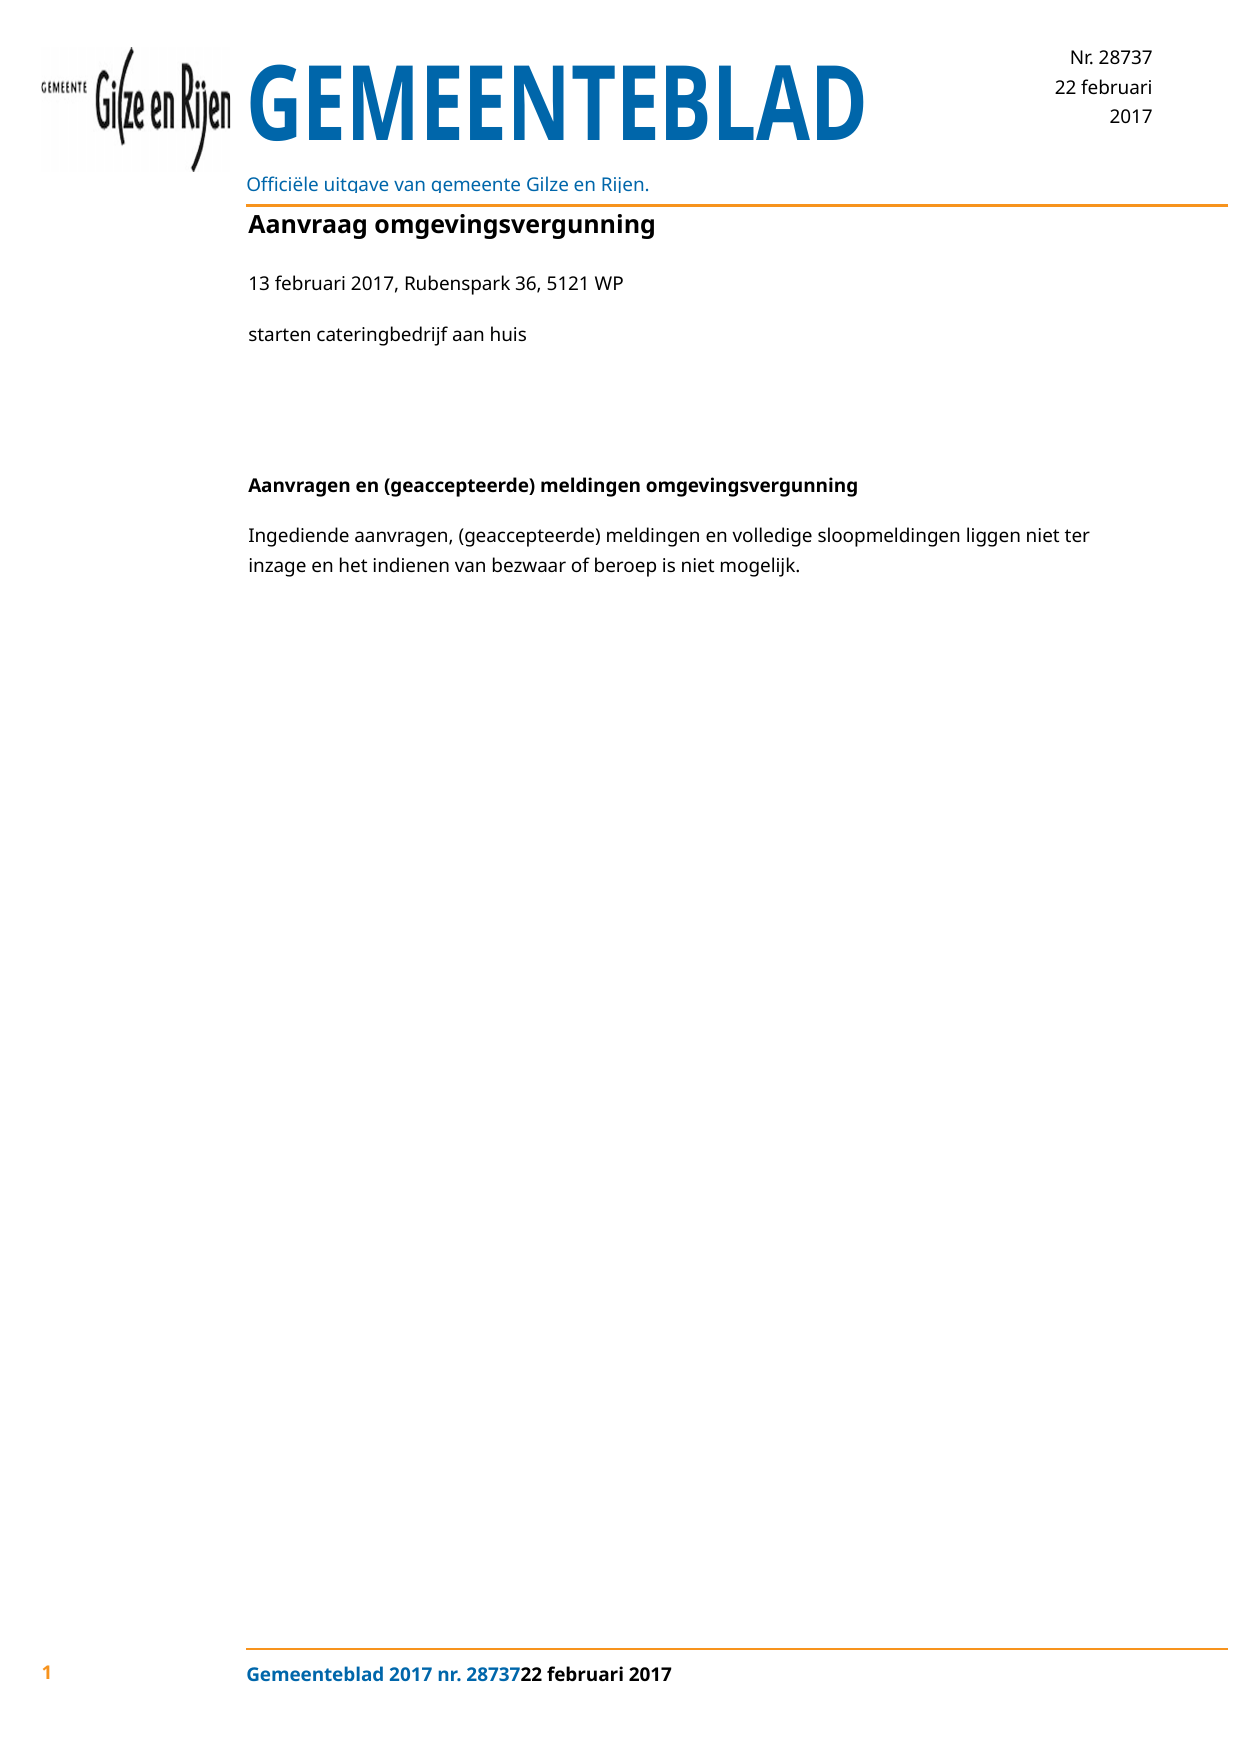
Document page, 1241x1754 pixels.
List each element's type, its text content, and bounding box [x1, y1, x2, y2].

text Aanvraag omgevingsvergunning [248, 207, 1152, 241]
text starten cateringbedrijf aan huis [248, 321, 1152, 346]
text Aanvragen en (geaccepteerde) meldingen omgevingsvergunning [248, 472, 1152, 498]
picture [41, 47, 231, 172]
text 13 februari 2017, Rubenspark 36, 5121 WP [248, 270, 1152, 296]
text Ingediende aanvragen, (geaccepteerde) meldingen en volledige sloopmeldingen liggen niet ter inzage en het indienen van bezwaar of beroep is niet mogelijk. [248, 522, 1152, 578]
